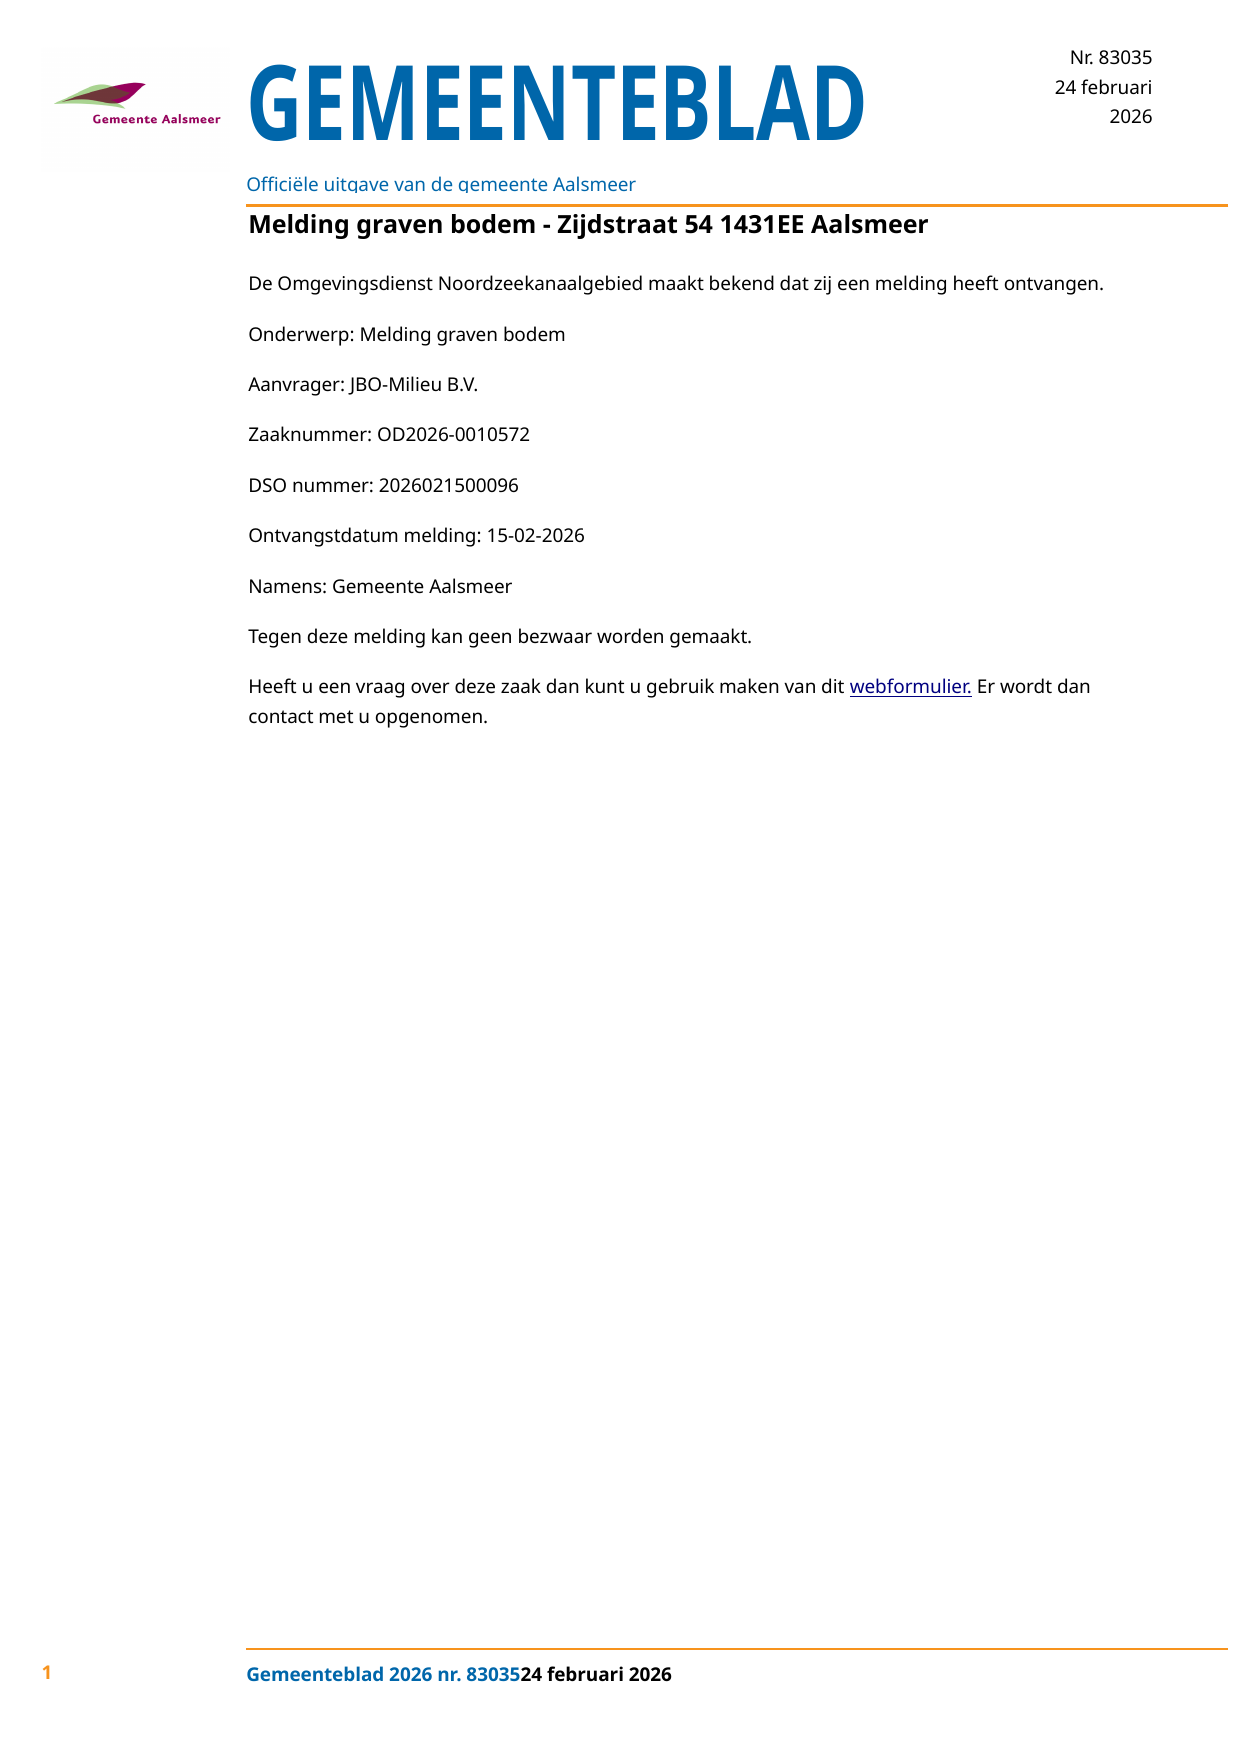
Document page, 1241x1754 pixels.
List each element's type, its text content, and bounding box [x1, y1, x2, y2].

text Heeft u een vraag over deze zaak dan kunt u gebruik maken van dit webformulier. Er wordt dan contact met u opgenomen. [248, 674, 1152, 729]
text Aanvrager: JBO-Milieu B.V. [248, 371, 1152, 397]
text Namens: Gemeente Aalsmeer [248, 573, 1152, 598]
text Zaaknummer: OD2026-0010572 [248, 422, 1152, 447]
text Melding graven bodem - Zijdstraat 54 1431EE Aalsmeer [248, 207, 1152, 241]
text DSO nummer: 2026021500096 [248, 472, 1152, 498]
text Onderwerp: Melding graven bodem [248, 321, 1152, 346]
text Tegen deze melding kan geen bezwaar worden gemaakt. [248, 623, 1152, 649]
text De Omgevingsdienst Noordzeekanaalgebied maakt bekend dat zij een melding heeft ontvangen. [248, 270, 1152, 296]
text Ontvangstdatum melding: 15-02-2026 [248, 522, 1152, 548]
picture [41, 47, 231, 172]
